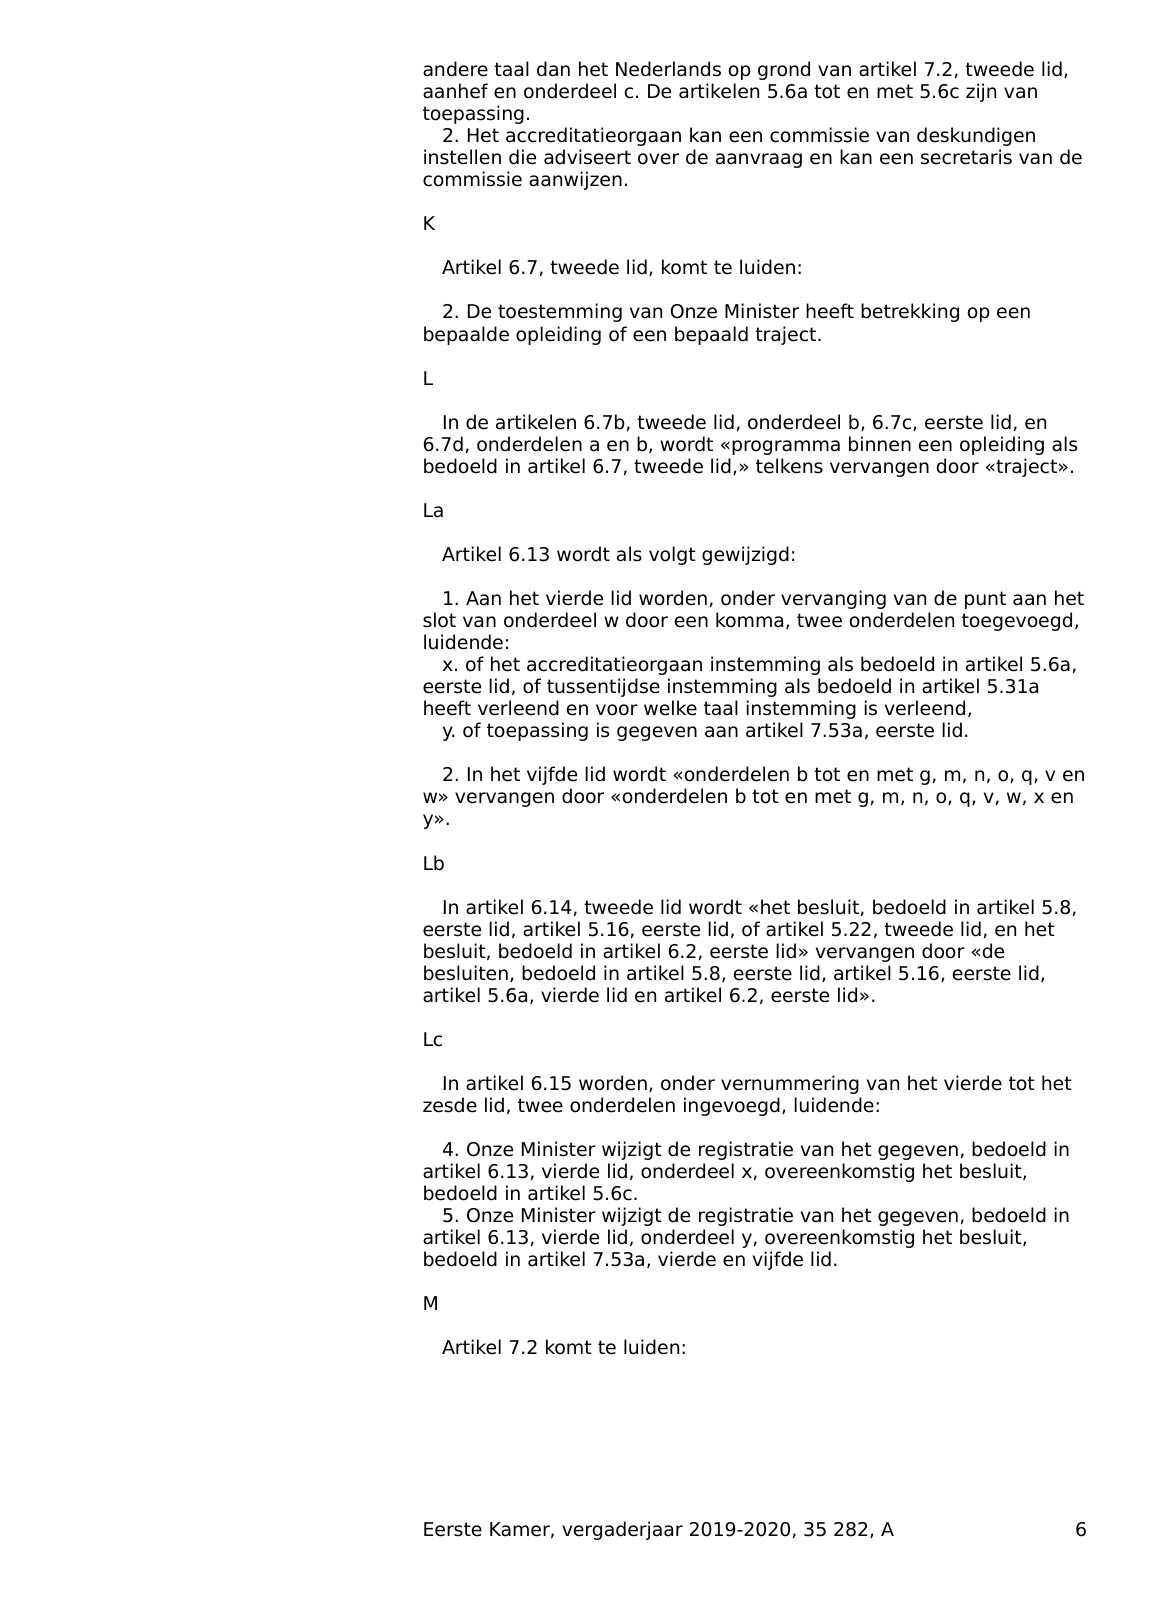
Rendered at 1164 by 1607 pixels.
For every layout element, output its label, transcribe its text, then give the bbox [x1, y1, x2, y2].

text 2. Het accreditatieorgaan kan een commissie van deskundigen instellen die adviseert over de aanvraag en kan een secretaris van de commissie aanwijzen. [422, 125, 1087, 191]
text 5. Onze Minister wijzigt de registratie van het gegeven, bedoeld in artikel 6.13, vierde lid, onderdeel y, overeenkomstig het besluit, bedoeld in artikel 7.53a, vierde en vijfde lid. [422, 1205, 1087, 1271]
text 1. Aan het vierde lid worden, onder vervanging van de punt aan het slot van onderdeel w door een komma, twee onderdelen toegevoegd, luidende: [422, 588, 1087, 654]
text In de artikelen 6.7b, tweede lid, onderdeel b, 6.7c, eerste lid, en 6.7d, onderdelen a en b, wordt «programma binnen een opleiding als bedoeld in artikel 6.7, tweede lid,» telkens vervangen door «traject». [422, 412, 1087, 478]
text L [422, 368, 1087, 389]
text Artikel 6.13 wordt als volgt gewijzigd: [422, 544, 1087, 566]
text Artikel 7.2 komt te luiden: [422, 1337, 1087, 1359]
text 2. De toestemming van Onze Minister heeft betrekking op een bepaalde opleiding of een bepaald traject. [422, 301, 1087, 345]
text La [422, 500, 1087, 522]
text K [422, 213, 1087, 235]
text Artikel 6.7, tweede lid, komt te luiden: [422, 257, 1087, 279]
text In artikel 6.15 worden, onder vernummering van het vierde tot het zesde lid, twee onderdelen ingevoegd, luidende: [422, 1073, 1087, 1117]
text y. of toepassing is gegeven aan artikel 7.53a, eerste lid. [422, 720, 1087, 742]
text 2. In het vijfde lid wordt «onderdelen b tot en met g, m, n, o, q, v en w» vervangen door «onderdelen b tot en met g, m, n, o, q, v, w, x en y». [422, 764, 1087, 830]
text M [422, 1293, 1087, 1315]
text In artikel 6.14, tweede lid wordt «het besluit, bedoeld in artikel 5.8, eerste lid, artikel 5.16, eerste lid, of artikel 5.22, tweede lid, en het besluit, bedoeld in artikel 6.2, eerste lid» vervangen door «de besluiten, bedoeld in artikel 5.8, eerste lid, artikel 5.16, eerste lid, artikel 5.6a, vierde lid en artikel 6.2, eerste lid». [422, 897, 1087, 1006]
text Lb [422, 852, 1087, 874]
text x. of het accreditatieorgaan instemming als bedoeld in artikel 5.6a, eerste lid, of tussentijdse instemming als bedoeld in artikel 5.31a heeft verleend en voor welke taal instemming is verleend, [422, 654, 1087, 720]
text andere taal dan het Nederlands op grond van artikel 7.2, tweede lid, aanhef en onderdeel c. De artikelen 5.6a tot en met 5.6c zijn van toepassing. [422, 59, 1087, 125]
text Lc [422, 1029, 1087, 1051]
text 4. Onze Minister wijzigt de registratie van het gegeven, bedoeld in artikel 6.13, vierde lid, onderdeel x, overeenkomstig het besluit, bedoeld in artikel 5.6c. [422, 1139, 1087, 1205]
